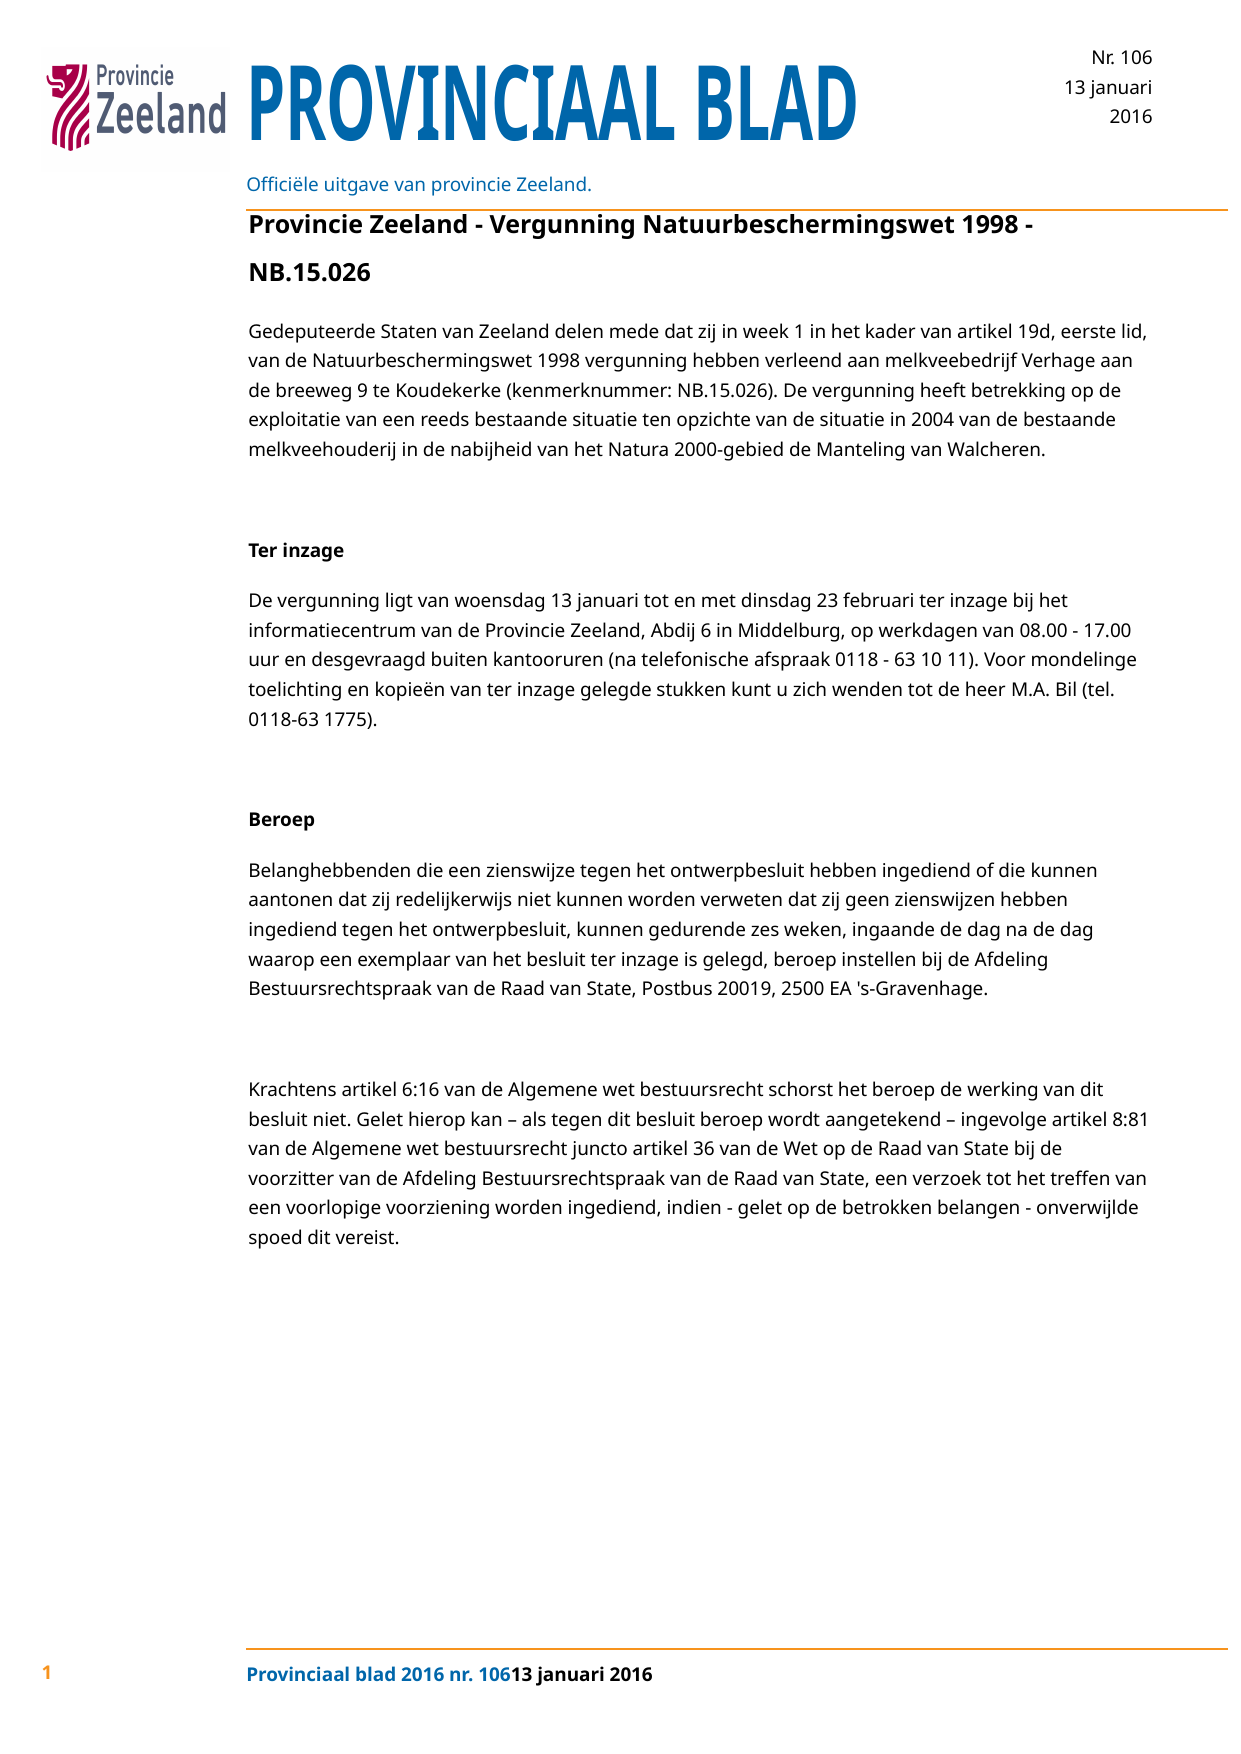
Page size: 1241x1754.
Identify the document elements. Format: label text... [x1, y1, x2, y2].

text Ter inzage [248, 537, 1152, 563]
text Provincie Zeeland - Vergunning Natuurbeschermingswet 1998 - NB.15.026 [248, 211, 1152, 288]
text Krachtens artikel 6:16 van de Algemene wet bestuursrecht schorst het beroep de werking van dit besluit niet. Gelet hierop kan – als tegen dit besluit beroep wordt aangetekend – ingevolge artikel 8:81 van de Algemene wet bestuursrecht juncto artikel 36 van de Wet op de Raad van State bij de voorzitter van de Afdeling Bestuursrechtspraak van de Raad van State, een verzoek tot het treffen van een voorlopige voorziening worden ingediend, indien - gelet op de betrokken belangen - onverwijlde spoed dit vereist. [248, 1076, 1152, 1250]
text Belanghebbenden die een zienswijze tegen het ontwerpbesluit hebben ingediend of die kunnen aantonen dat zij redelijkerwijs niet kunnen worden verweten dat zij geen zienswijzen hebben ingediend tegen het ontwerpbesluit, kunnen gedurende zes weken, ingaande de dag na de dag waarop een exemplaar van het besluit ter inzage is gelegd, beroep instellen bij de Afdeling Bestuursrechtspraak van de Raad van State, Postbus 20019, 2500 EA 's-Gravenhage. [248, 857, 1152, 1001]
text De vergunning ligt van woensdag 13 januari tot en met dinsdag 23 februari ter inzage bij het informatiecentrum van de Provincie Zeeland, Abdij 6 in Middelburg, op werkdagen van 08.00 - 17.00 uur en desgevraagd buiten kantooruren (na telefonische afspraak 0118 - 63 10 11). Voor mondelinge toelichting en kopieën van ter inzage gelegde stukken kunt u zich wenden tot de heer M.A. Bil (tel. 0118-63 1775). [248, 587, 1152, 732]
picture [41, 47, 231, 172]
text Beroep [248, 807, 1152, 832]
text Gedeputeerde Staten van Zeeland delen mede dat zij in week 1 in het kader van artikel 19d, eerste lid, van de Natuurbeschermingswet 1998 vergunning hebben verleend aan melkveebedrijf Verhage aan de breeweg 9 te Koudekerke (kenmerknummer: NB.15.026). De vergunning heeft betrekking op de exploitatie van een reeds bestaande situatie ten opzichte van de situatie in 2004 van de bestaande melkveehouderij in de nabijheid van het Natura 2000-gebied de Manteling van Walcheren. [248, 318, 1152, 462]
